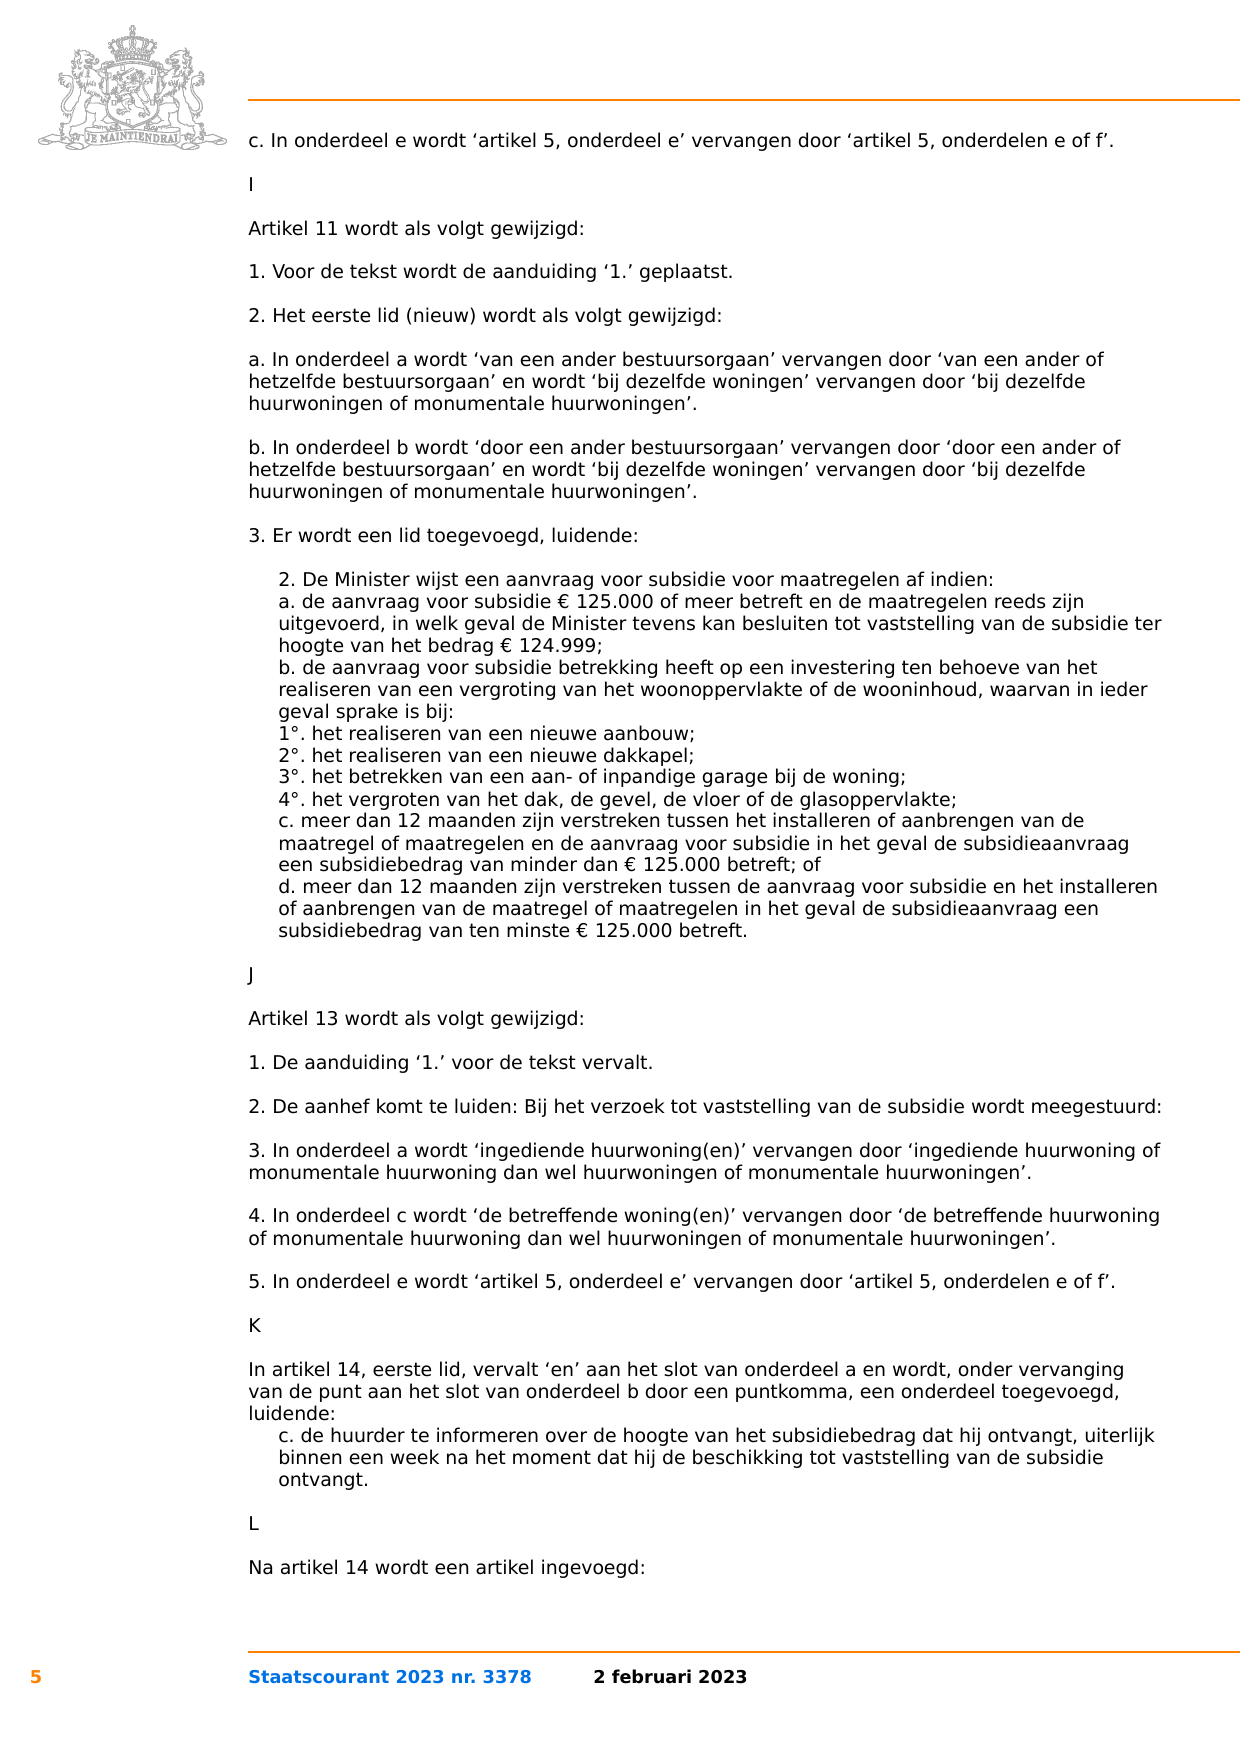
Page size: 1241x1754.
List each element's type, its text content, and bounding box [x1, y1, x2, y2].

text L [248, 1513, 1163, 1535]
text In artikel 14, eerste lid, vervalt ‘en’ aan het slot van onderdeel a en wordt, onder vervanging van de punt aan het slot van onderdeel b door een puntkomma, een onderdeel toegevoegd, luidende: [248, 1359, 1163, 1425]
text 3. Er wordt een lid toegevoegd, luidende: [248, 525, 1163, 547]
text 4. In onderdeel c wordt ‘de betreffende woning(en)’ vervangen door ‘de betreffende huurwoning of monumentale huurwoning dan wel huurwoningen of monumentale huurwoningen’. [248, 1205, 1163, 1249]
text c. meer dan 12 maanden zijn verstreken tussen het installeren of aanbrengen van de maatregel of maatregelen en de aanvraag voor subsidie in het geval de subsidieaanvraag een subsidiebedrag van minder dan € 125.000 betreft; of [278, 810, 1163, 876]
text b. de aanvraag voor subsidie betrekking heeft op een investering ten behoeve van het realiseren van een vergroting van het woonoppervlakte of de wooninhoud, waarvan in ieder geval sprake is bij: [278, 657, 1163, 722]
text 5. In onderdeel e wordt ‘artikel 5, onderdeel e’ vervangen door ‘artikel 5, onderdelen e of f’. [248, 1271, 1163, 1293]
text b. In onderdeel b wordt ‘door een ander bestuursorgaan’ vervangen door ‘door een ander of hetzelfde bestuursorgaan’ en wordt ‘bij dezelfde woningen’ vervangen door ‘bij dezelfde huurwoningen of monumentale huurwoningen’. [248, 437, 1163, 503]
text 2. Het eerste lid (nieuw) wordt als volgt gewijzigd: [248, 305, 1163, 327]
text a. In onderdeel a wordt ‘van een ander bestuursorgaan’ vervangen door ‘van een ander of hetzelfde bestuursorgaan’ en wordt ‘bij dezelfde woningen’ vervangen door ‘bij dezelfde huurwoningen of monumentale huurwoningen’. [248, 349, 1163, 415]
text J [248, 964, 1163, 986]
text Artikel 11 wordt als volgt gewijzigd: [248, 218, 1163, 239]
text 2°. het realiseren van een nieuwe dakkapel; [278, 744, 1163, 766]
text d. meer dan 12 maanden zijn verstreken tussen de aanvraag voor subsidie en het installeren of aanbrengen van de maatregel of maatregelen in het geval de subsidieaanvraag een subsidiebedrag van ten minste € 125.000 betreft. [278, 876, 1163, 942]
text K [248, 1315, 1163, 1337]
text 2. De Minister wijst een aanvraag voor subsidie voor maatregelen af indien: [278, 569, 1163, 591]
text I [248, 174, 1163, 196]
text 1°. het realiseren van een nieuwe aanbouw; [278, 722, 1163, 744]
text 4°. het vergroten van het dak, de gevel, de vloer of de glasoppervlakte; [278, 788, 1163, 810]
text Na artikel 14 wordt een artikel ingevoegd: [248, 1557, 1163, 1578]
text Artikel 13 wordt als volgt gewijzigd: [248, 1008, 1163, 1030]
text 3°. het betrekken van een aan- of inpandige garage bij de woning; [278, 766, 1163, 788]
text 1. De aanduiding ‘1.’ voor de tekst vervalt. [248, 1052, 1163, 1074]
text c. In onderdeel e wordt ‘artikel 5, onderdeel e’ vervangen door ‘artikel 5, onderdelen e of f’. [248, 130, 1163, 152]
text a. de aanvraag voor subsidie € 125.000 of meer betreft en de maatregelen reeds zijn uitgevoerd, in welk geval de Minister tevens kan besluiten tot vaststelling van de subsidie ter hoogte van het bedrag € 124.999; [278, 591, 1163, 657]
picture [38, 25, 227, 150]
text 3. In onderdeel a wordt ‘ingediende huurwoning(en)’ vervangen door ‘ingediende huurwoning of monumentale huurwoning dan wel huurwoningen of monumentale huurwoningen’. [248, 1139, 1163, 1183]
text c. de huurder te informeren over de hoogte van het subsidiebedrag dat hij ontvangt, uiterlijk binnen een week na het moment dat hij de beschikking tot vaststelling van de subsidie ontvangt. [278, 1425, 1163, 1491]
text 2. De aanhef komt te luiden: Bij het verzoek tot vaststelling van de subsidie wordt meegestuurd: [248, 1096, 1163, 1118]
text 1. Voor de tekst wordt de aanduiding ‘1.’ geplaatst. [248, 261, 1163, 283]
